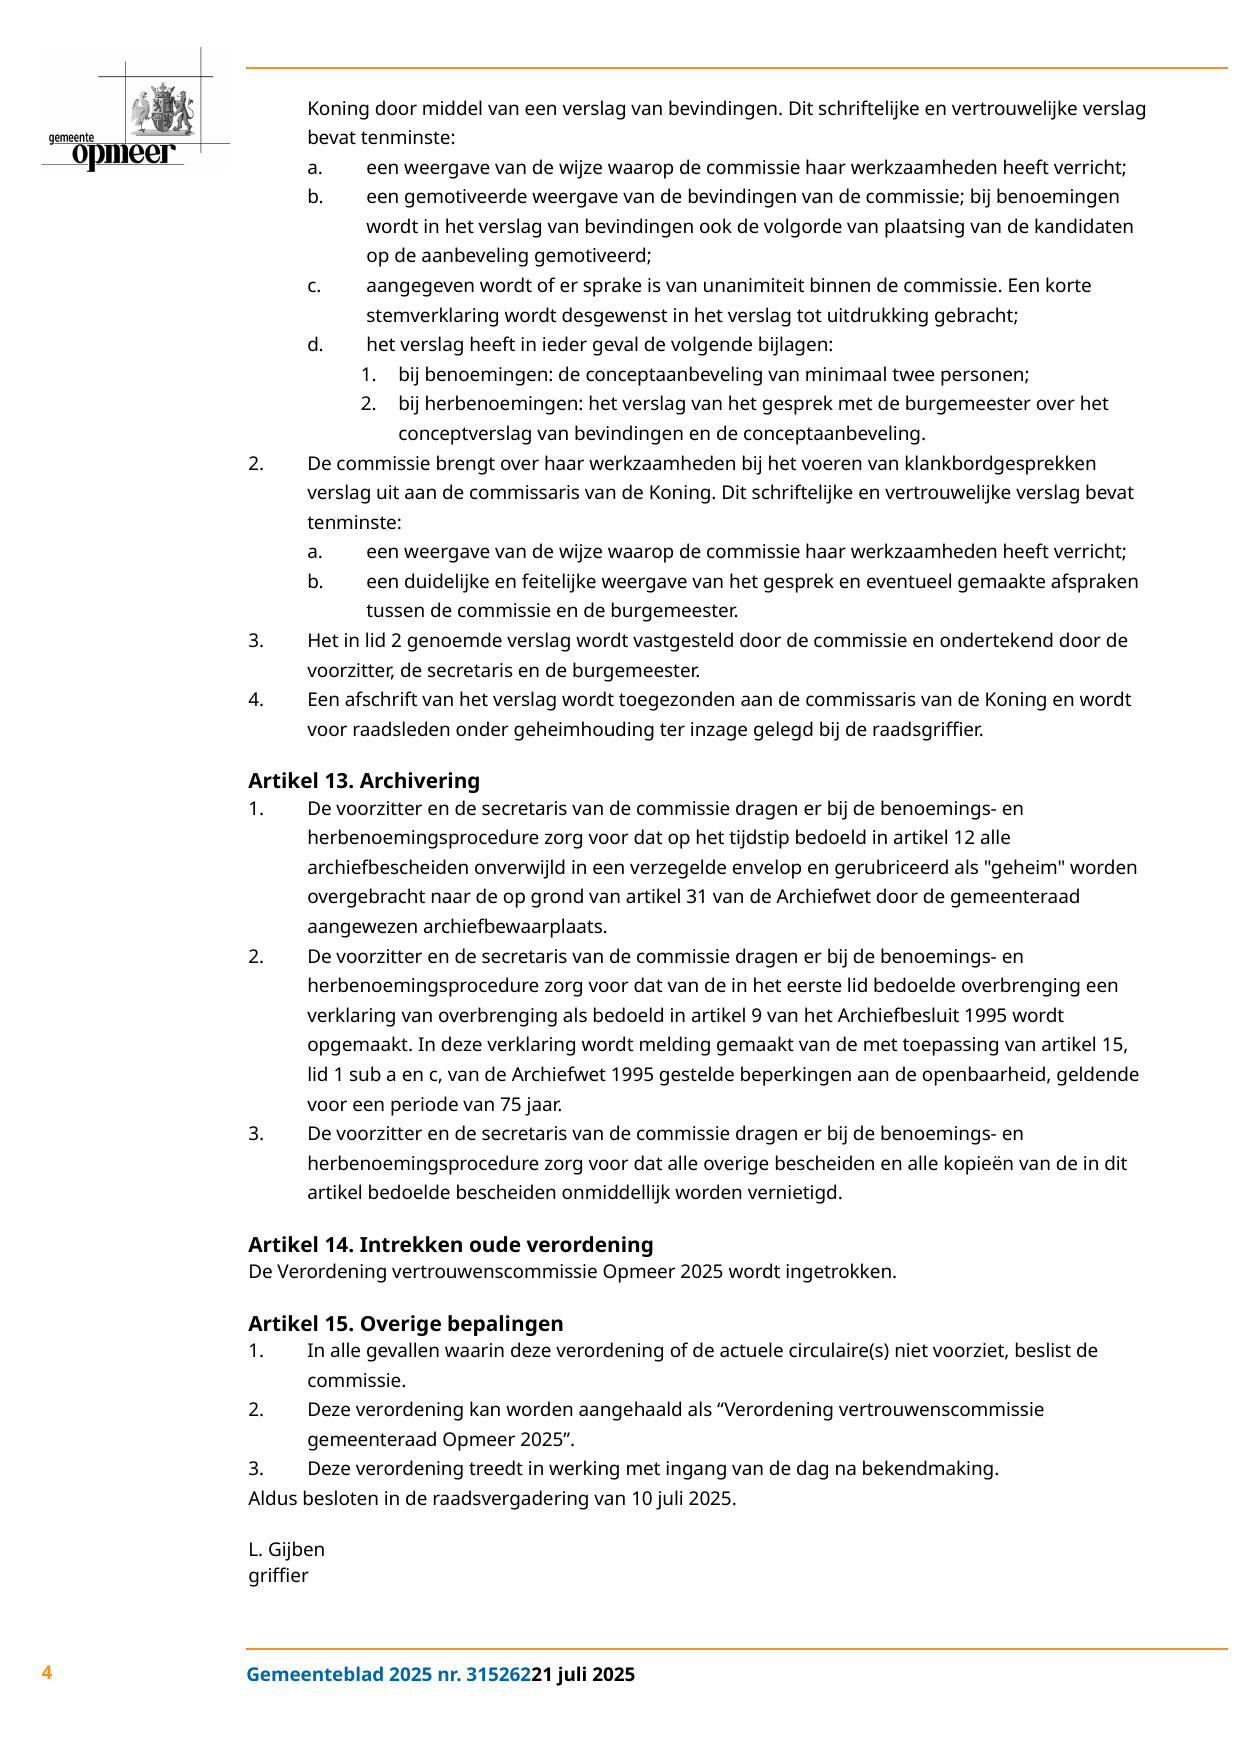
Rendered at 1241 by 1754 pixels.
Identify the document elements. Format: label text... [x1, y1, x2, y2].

text Artikel 15. Overige bepalingen [248, 1309, 1152, 1337]
text griffier [248, 1562, 1152, 1588]
text L. Gijben [248, 1537, 1152, 1562]
list Koning door middel van een verslag van bevindingen. Dit schriftelijke en vertrouwelijke verslag bevat tenminste: [248, 95, 1152, 150]
list De voorzitter en de secretaris van de commissie dragen er bij de benoemings- en herbenoemingsprocedure zorg voor dat alle overige bescheiden en alle kopieën van de in dit artikel bedoelde bescheiden onmiddellijk worden vernietigd. [248, 1120, 1152, 1205]
list De voorzitter en de secretaris van de commissie dragen er bij de benoemings- en herbenoemingsprocedure zorg voor dat op het tijdstip bedoeld in artikel 12 alle archiefbescheiden onverwijld in een verzegelde envelop en gerubriceerd als "geheim" worden overgebracht naar de op grond van artikel 31 van de Archiefwet door de gemeenteraad aangewezen archiefbewaarplaats. [248, 795, 1152, 939]
list een weergave van de wijze waarop de commissie haar werkzaamheden heeft verricht; [307, 538, 1152, 564]
list bij benoemingen: de conceptaanbeveling van minimaal twee personen; [361, 361, 1152, 387]
text Artikel 13. Archivering [248, 766, 1152, 795]
list De commissie brengt over haar werkzaamheden bij het voeren van klankbordgesprekken verslag uit aan de commissaris van de Koning. Dit schriftelijke en vertrouwelijke verslag bevat tenminste: [248, 450, 1152, 535]
text De Verordening vertrouwenscommissie Opmeer 2025 wordt ingetrokken. [248, 1258, 1152, 1284]
list het verslag heeft in ieder geval de volgende bijlagen: [307, 331, 1152, 357]
list Deze verordening treedt in werking met ingang van de dag na bekendmaking. [248, 1456, 1152, 1481]
list In alle gevallen waarin deze verordening of de actuele circulaire(s) niet voorziet, beslist de commissie. [248, 1337, 1152, 1392]
list De voorzitter en de secretaris van de commissie dragen er bij de benoemings- en herbenoemingsprocedure zorg voor dat van de in het eerste lid bedoelde overbrenging een verklaring van overbrenging als bedoeld in artikel 9 van het Archiefbesluit 1995 wordt opgemaakt. In deze verklaring wordt melding gemaakt van de met toepassing van artikel 15, lid 1 sub a en c, van de Archiefwet 1995 gestelde beperkingen aan de openbaarheid, geldende voor een periode van 75 jaar. [248, 943, 1152, 1116]
list een weergave van de wijze waarop de commissie haar werkzaamheden heeft verricht; [307, 154, 1152, 180]
list Een afschrift van het verslag wordt toegezonden aan de commissaris van de Koning en wordt voor raadsleden onder geheimhouding ter inzage gelegd bij de raadsgriffier. [248, 686, 1152, 742]
picture [41, 47, 231, 172]
list Deze verordening kan worden aangehaald als “Verordening vertrouwenscommissie gemeenteraad Opmeer 2025”. [248, 1396, 1152, 1452]
text Aldus besloten in de raadsvergadering van 10 juli 2025. [248, 1485, 1152, 1511]
list Het in lid 2 genoemde verslag wordt vastgesteld door de commissie en ondertekend door de voorzitter, de secretaris en de burgemeester. [248, 627, 1152, 683]
list een duidelijke en feitelijke weergave van het gesprek en eventueel gemaakte afspraken tussen de commissie en de burgemeester. [307, 568, 1152, 623]
list een gemotiveerde weergave van de bevindingen van de commissie; bij benoemingen wordt in het verslag van bevindingen ook de volgorde van plaatsing van de kandidaten op de aanbeveling gemotiveerd; [307, 183, 1152, 268]
list bij herbenoemingen: het verslag van het gesprek met de burgemeester over het conceptverslag van bevindingen en de conceptaanbeveling. [361, 391, 1152, 446]
text Artikel 14. Intrekken oude verordening [248, 1230, 1152, 1258]
list aangegeven wordt of er sprake is van unanimiteit binnen de commissie. Een korte stemverklaring wordt desgewenst in het verslag tot uitdrukking gebracht; [307, 272, 1152, 328]
